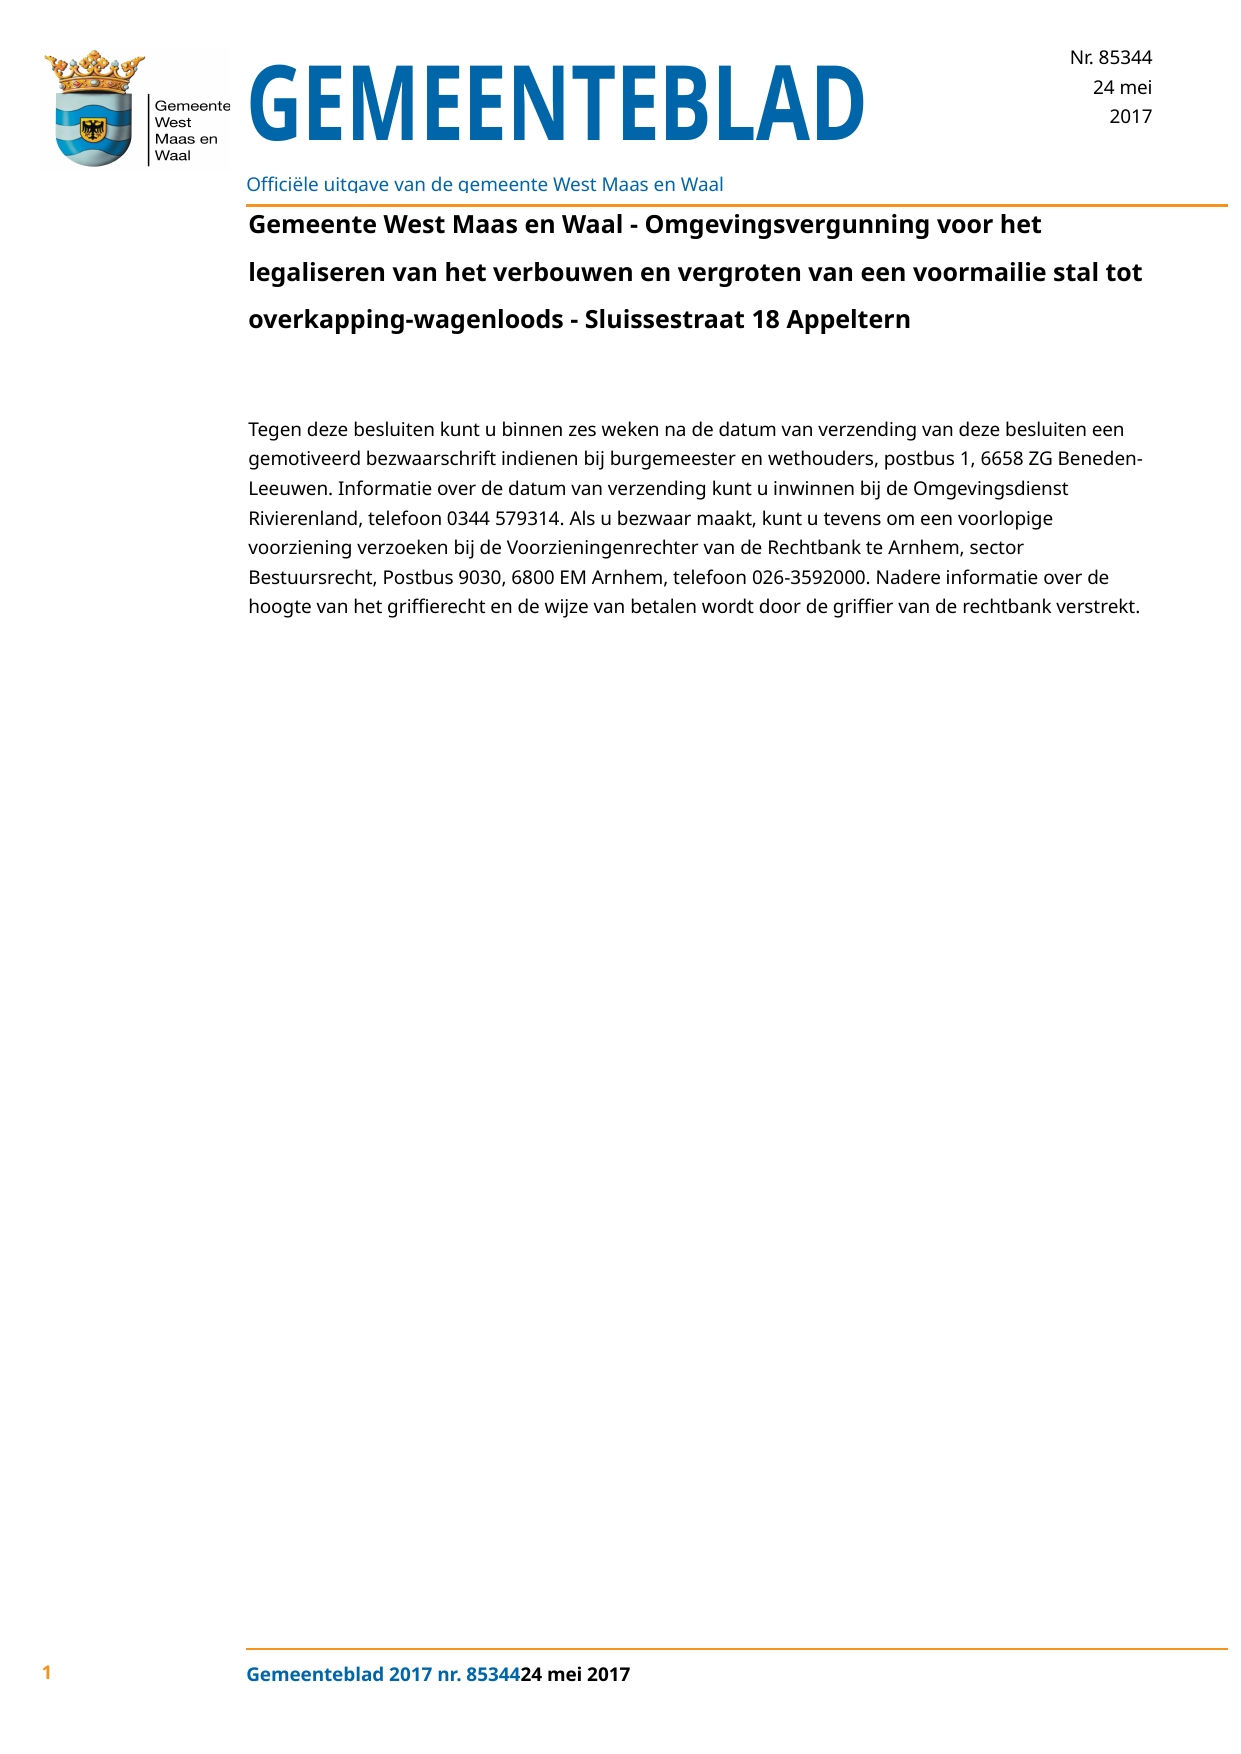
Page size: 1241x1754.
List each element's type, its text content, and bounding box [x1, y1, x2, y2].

text Tegen deze besluiten kunt u binnen zes weken na de datum van verzending van deze besluiten een gemotiveerd bezwaarschrift indienen bij burgemeester en wethouders, postbus 1, 6658 ZG Beneden-Leeuwen. Informatie over de datum van verzending kunt u inwinnen bij de Omgevingsdienst Rivierenland, telefoon 0344 579314. Als u bezwaar maakt, kunt u tevens om een voorlopige voorziening verzoeken bij de Voorzieningenrechter van de Rechtbank te Arnhem, sector Bestuursrecht, Postbus 9030, 6800 EM Arnhem, telefoon 026-3592000. Nadere informatie over de hoogte van het griffierecht en de wijze van betalen wordt door de griffier van de rechtbank verstrekt. [248, 416, 1152, 619]
picture [41, 47, 231, 172]
text Gemeente West Maas en Waal - Omgevingsvergunning voor het legaliseren van het verbouwen en vergroten van een voormailie stal tot overkapping-wagenloods - Sluissestraat 18 Appeltern [248, 207, 1152, 336]
